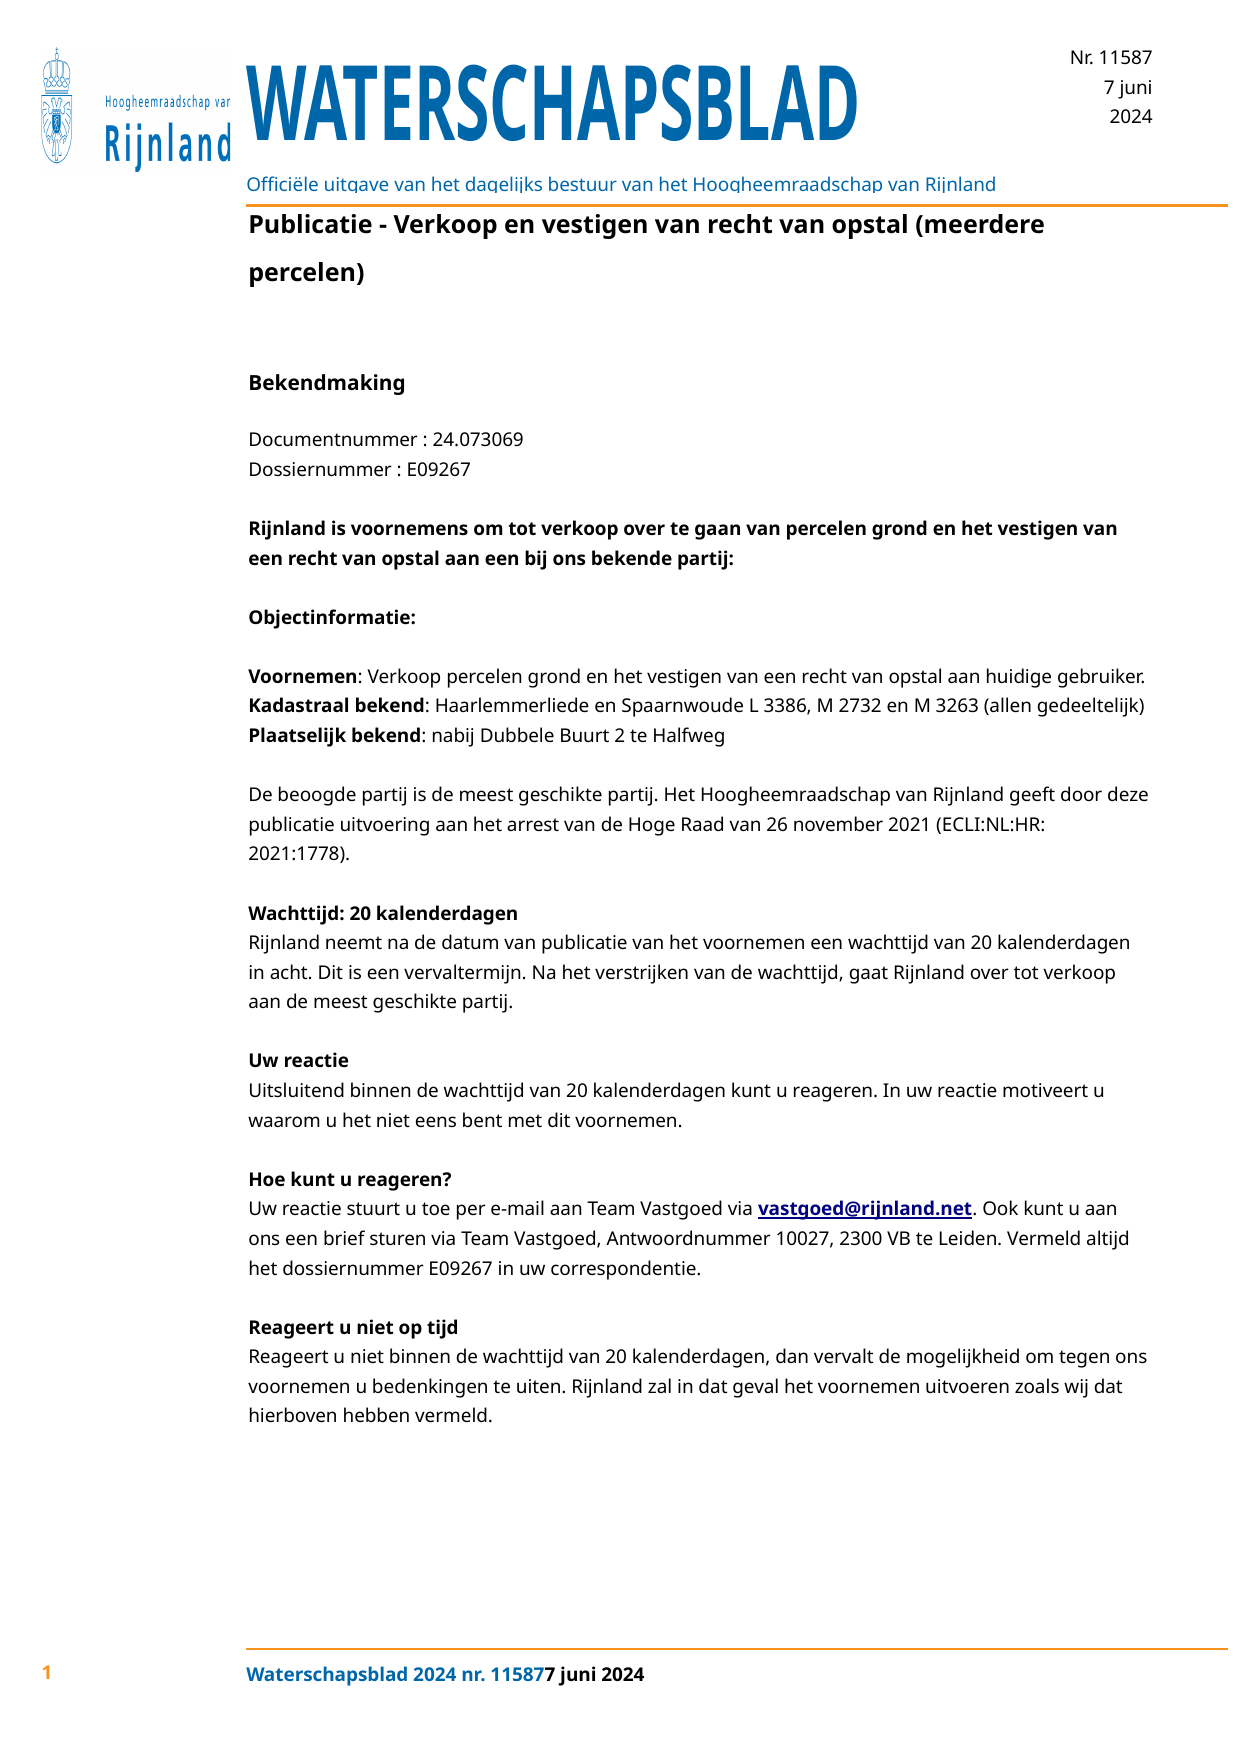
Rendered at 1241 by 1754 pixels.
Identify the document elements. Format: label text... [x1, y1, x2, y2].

text Bekendmaking [248, 368, 1152, 397]
text De beoogde partij is de meest geschikte partij. Het Hoogheemraadschap van Rijnland geeft door deze publicatie uitvoering aan het arrest van de Hoge Raad van 26 november 2021 (ECLI:NL:HR: 2021:1778). [248, 781, 1152, 866]
text Uitsluitend binnen de wachttijd van 20 kalenderdagen kunt u reageren. In uw reactie motiveert u waarom u het niet eens bent met dit voornemen. [248, 1077, 1152, 1132]
text Reageert u niet binnen de wachttijd van 20 kalenderdagen, dan vervalt de mogelijkheid om tegen ons voornemen u bedenkingen te uiten. Rijnland zal in dat geval het voornemen uitvoeren zoals wij dat hierboven hebben vermeld. [248, 1343, 1152, 1428]
text Uw reactie stuurt u toe per e-mail aan Team Vastgoed via vastgoed@rijnland.net. Ook kunt u aan ons een brief sturen via Team Vastgoed, Antwoordnummer 10027, 2300 VB te Leiden. Vermeld altijd het dossiernummer E09267 in uw correspondentie. [248, 1196, 1152, 1280]
text Publicatie - Verkoop en vestigen van recht van opstal (meerdere percelen) [248, 207, 1152, 288]
text Kadastraal bekend: Haarlemmerliede en Spaarnwoude L 3386, M 2732 en M 3263 (allen gedeeltelijk) [248, 693, 1152, 718]
text Reageert u niet op tijd [248, 1314, 1152, 1339]
text Dossiernummer : E09267 [248, 456, 1152, 482]
text Voornemen: Verkoop percelen grond en het vestigen van een recht van opstal aan huidige gebruiker. [248, 663, 1152, 689]
text Rijnland is voornemens om tot verkoop over te gaan van percelen grond en het vestigen van een recht van opstal aan een bij ons bekende partij: [248, 515, 1152, 570]
text Plaatselijk bekend: nabij Dubbele Buurt 2 te Halfweg [248, 722, 1152, 748]
text Rijnland neemt na de datum van publicatie van het voornemen een wachttijd van 20 kalenderdagen in acht. Dit is een vervaltermijn. Na het verstrijken van de wachttijd, gaat Rijnland over tot verkoop aan de meest geschikte partij. [248, 929, 1152, 1014]
text Wachttijd: 20 kalenderdagen [248, 900, 1152, 925]
text Objectinformatie: [248, 604, 1152, 629]
text Documentnummer : 24.073069 [248, 426, 1152, 452]
text Uw reactie [248, 1048, 1152, 1073]
text Hoe kunt u reageren? [248, 1166, 1152, 1192]
picture [41, 47, 231, 172]
